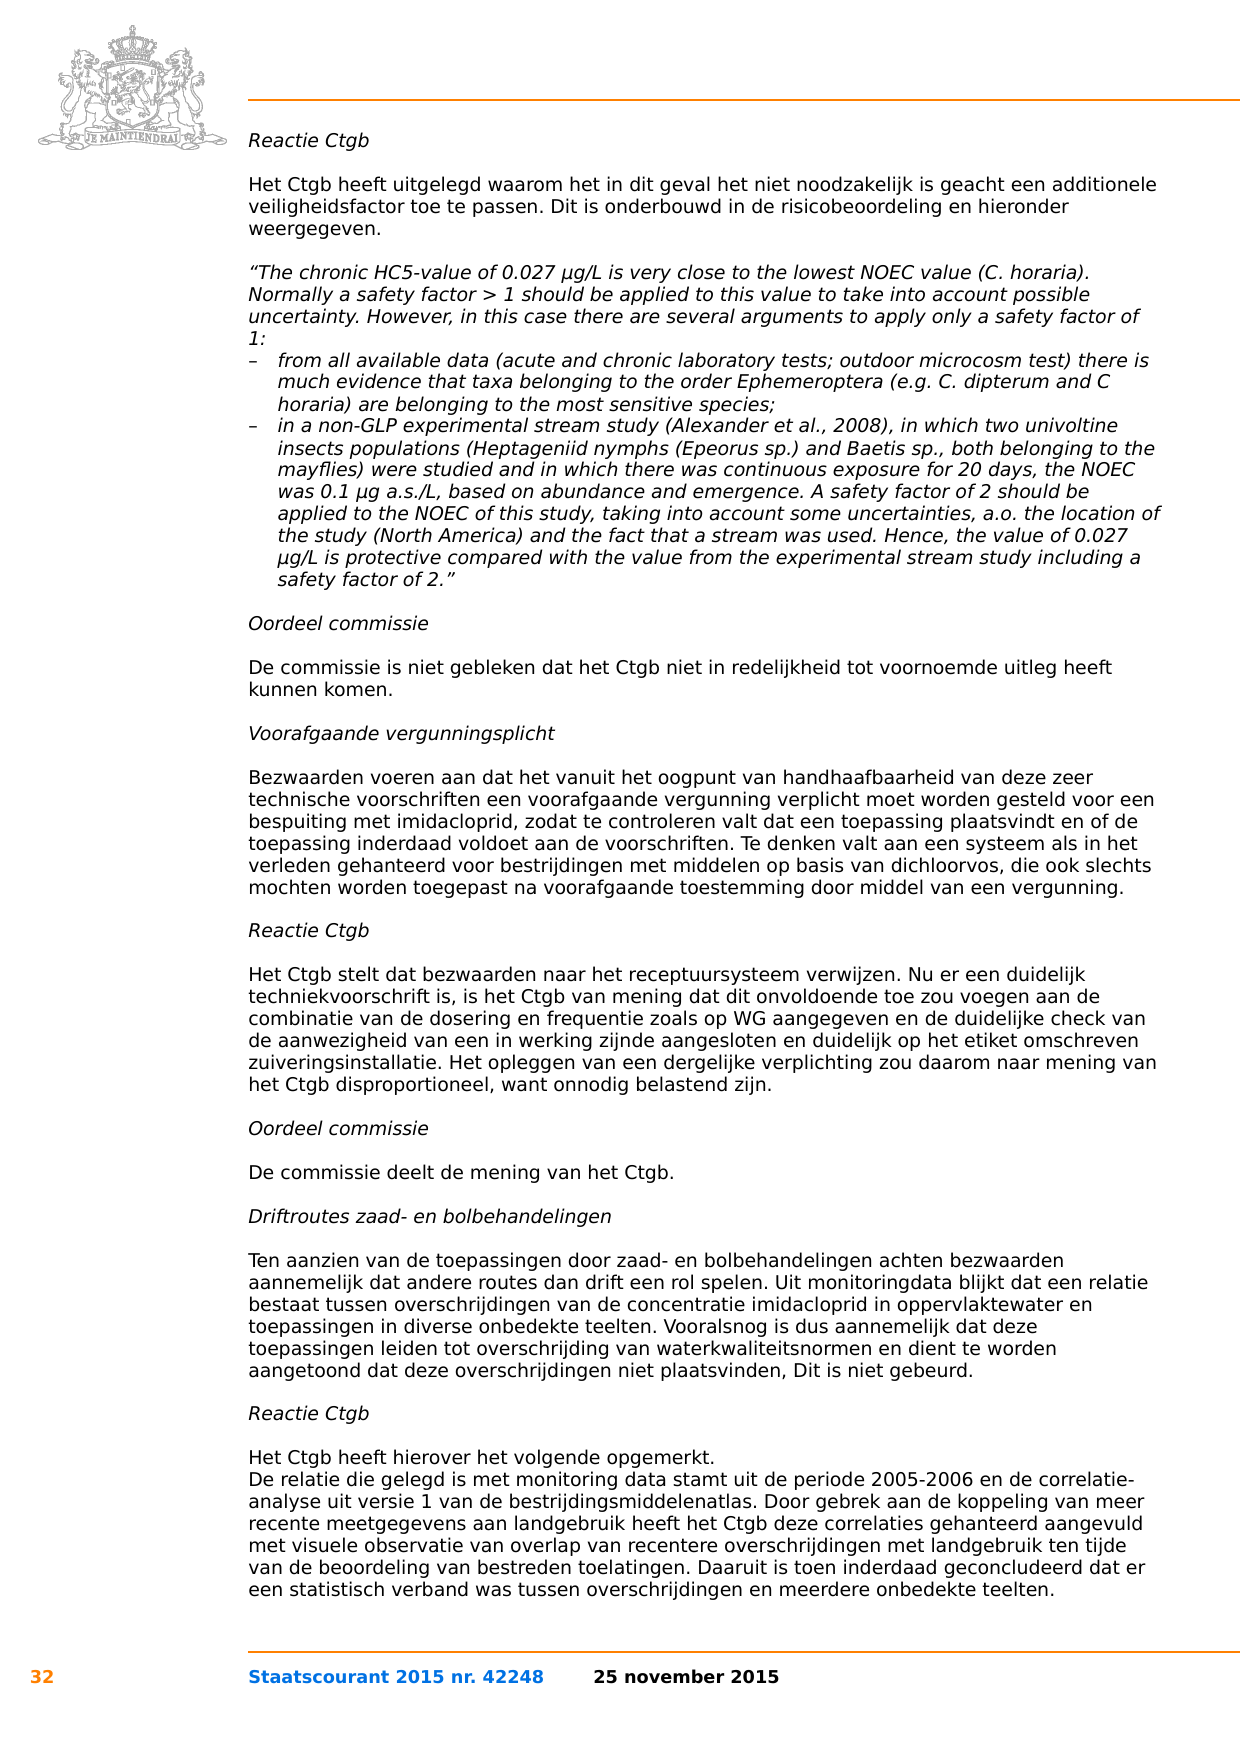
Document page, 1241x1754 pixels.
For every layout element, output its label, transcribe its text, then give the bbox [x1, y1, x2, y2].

subtitle Oordeel commissie [248, 1118, 1163, 1140]
text “The chronic HC5-value of 0.027 µg/L is very close to the lowest NOEC value (C. horaria). Normally a safety factor > 1 should be applied to this value to take into account possible uncertainty. However, in this case there are several arguments to apply only a safety factor of 1: [248, 262, 1163, 349]
text Het Ctgb heeft uitgelegd waarom het in dit geval het niet noodzakelijk is geacht een additionele veiligheidsfactor toe te passen. Dit is onderbouwd in de risicobeoordeling en hieronder weergegeven. [248, 174, 1163, 240]
subtitle Oordeel commissie [248, 613, 1163, 635]
subtitle Reactie Ctgb [248, 130, 1163, 152]
subtitle Reactie Ctgb [248, 920, 1163, 942]
picture [38, 25, 227, 150]
subtitle Voorafgaande vergunningsplicht [248, 723, 1163, 745]
subtitle Reactie Ctgb [248, 1403, 1163, 1425]
text De relatie die gelegd is met monitoring data stamt uit de periode 2005-2006 en de correlatie-analyse uit versie 1 van de bestrijdingsmiddelenatlas. Door gebrek aan de koppeling van meer recente meetgegevens aan landgebruik heeft het Ctgb deze correlaties gehanteerd aangevuld met visuele observatie van overlap van recentere overschrijdingen met landgebruik ten tijde van de beoordeling van bestreden toelatingen. Daaruit is toen inderdaad geconcludeerd dat er een statistisch verband was tussen overschrijdingen en meerdere onbedekte teelten. [248, 1469, 1163, 1601]
text Het Ctgb heeft hierover het volgende opgemerkt. [248, 1447, 1163, 1469]
text Ten aanzien van de toepassingen door zaad- en bolbehandelingen achten bezwaarden aannemelijk dat andere routes dan drift een rol spelen. Uit monitoringdata blijkt dat een relatie bestaat tussen overschrijdingen van de concentratie imidacloprid in oppervlaktewater en toepassingen in diverse onbedekte teelten. Vooralsnog is dus aannemelijk dat deze toepassingen leiden tot overschrijding van waterkwaliteitsnormen en dient te worden aangetoond dat deze overschrijdingen niet plaatsvinden, Dit is niet gebeurd. [248, 1249, 1163, 1381]
text Bezwaarden voeren aan dat het vanuit het oogpunt van handhaafbaarheid van deze zeer technische voorschriften een voorafgaande vergunning verplicht moet worden gesteld voor een bespuiting met imidacloprid, zodat te controleren valt dat een toepassing plaatsvindt en of de toepassing inderdaad voldoet aan de voorschriften. Te denken valt aan een systeem als in het verleden gehanteerd voor bestrijdingen met middelen op basis van dichloorvos, die ook slechts mochten worden toegepast na voorafgaande toestemming door middel van een vergunning. [248, 767, 1163, 898]
text Het Ctgb stelt dat bezwaarden naar het receptuursysteem verwijzen. Nu er een duidelijk techniekvoorschrift is, is het Ctgb van mening dat dit onvoldoende toe zou voegen aan de combinatie van de dosering en frequentie zoals op WG aangegeven en de duidelijke check van de aanwezigheid van een in werking zijnde aangesloten en duidelijk op het etiket omschreven zuiveringsinstallatie. Het opleggen van een dergelijke verplichting zou daarom naar mening van het Ctgb disproportioneel, want onnodig belastend zijn. [248, 964, 1163, 1096]
text De commissie is niet gebleken dat het Ctgb niet in redelijkheid tot voornoemde uitleg heeft kunnen komen. [248, 657, 1163, 701]
text De commissie deelt de mening van het Ctgb. [248, 1162, 1163, 1184]
subtitle Driftroutes zaad- en bolbehandelingen [248, 1206, 1163, 1228]
text – in a non-GLP experimental stream study (Alexander et al., 2008), in which two univoltine insects populations (Heptageniid nymphs (Epeorus sp.) and Baetis sp., both belonging to the mayflies) were studied and in which there was continuous exposure for 20 days, the NOEC was 0.1 µg a.s./L, based on abundance and emergence. A safety factor of 2 should be applied to the NOEC of this study, taking into account some uncertainties, a.o. the location of the study (North America) and the fact that a stream was used. Hence, the value of 0.027 µg/L is protective compared with the value from the experimental stream study including a safety factor of 2.” [248, 415, 1163, 591]
text – from all available data (acute and chronic laboratory tests; outdoor microcosm test) there is much evidence that taxa belonging to the order Ephemeroptera (e.g. C. dipterum and C horaria) are belonging to the most sensitive species; [248, 349, 1163, 415]
